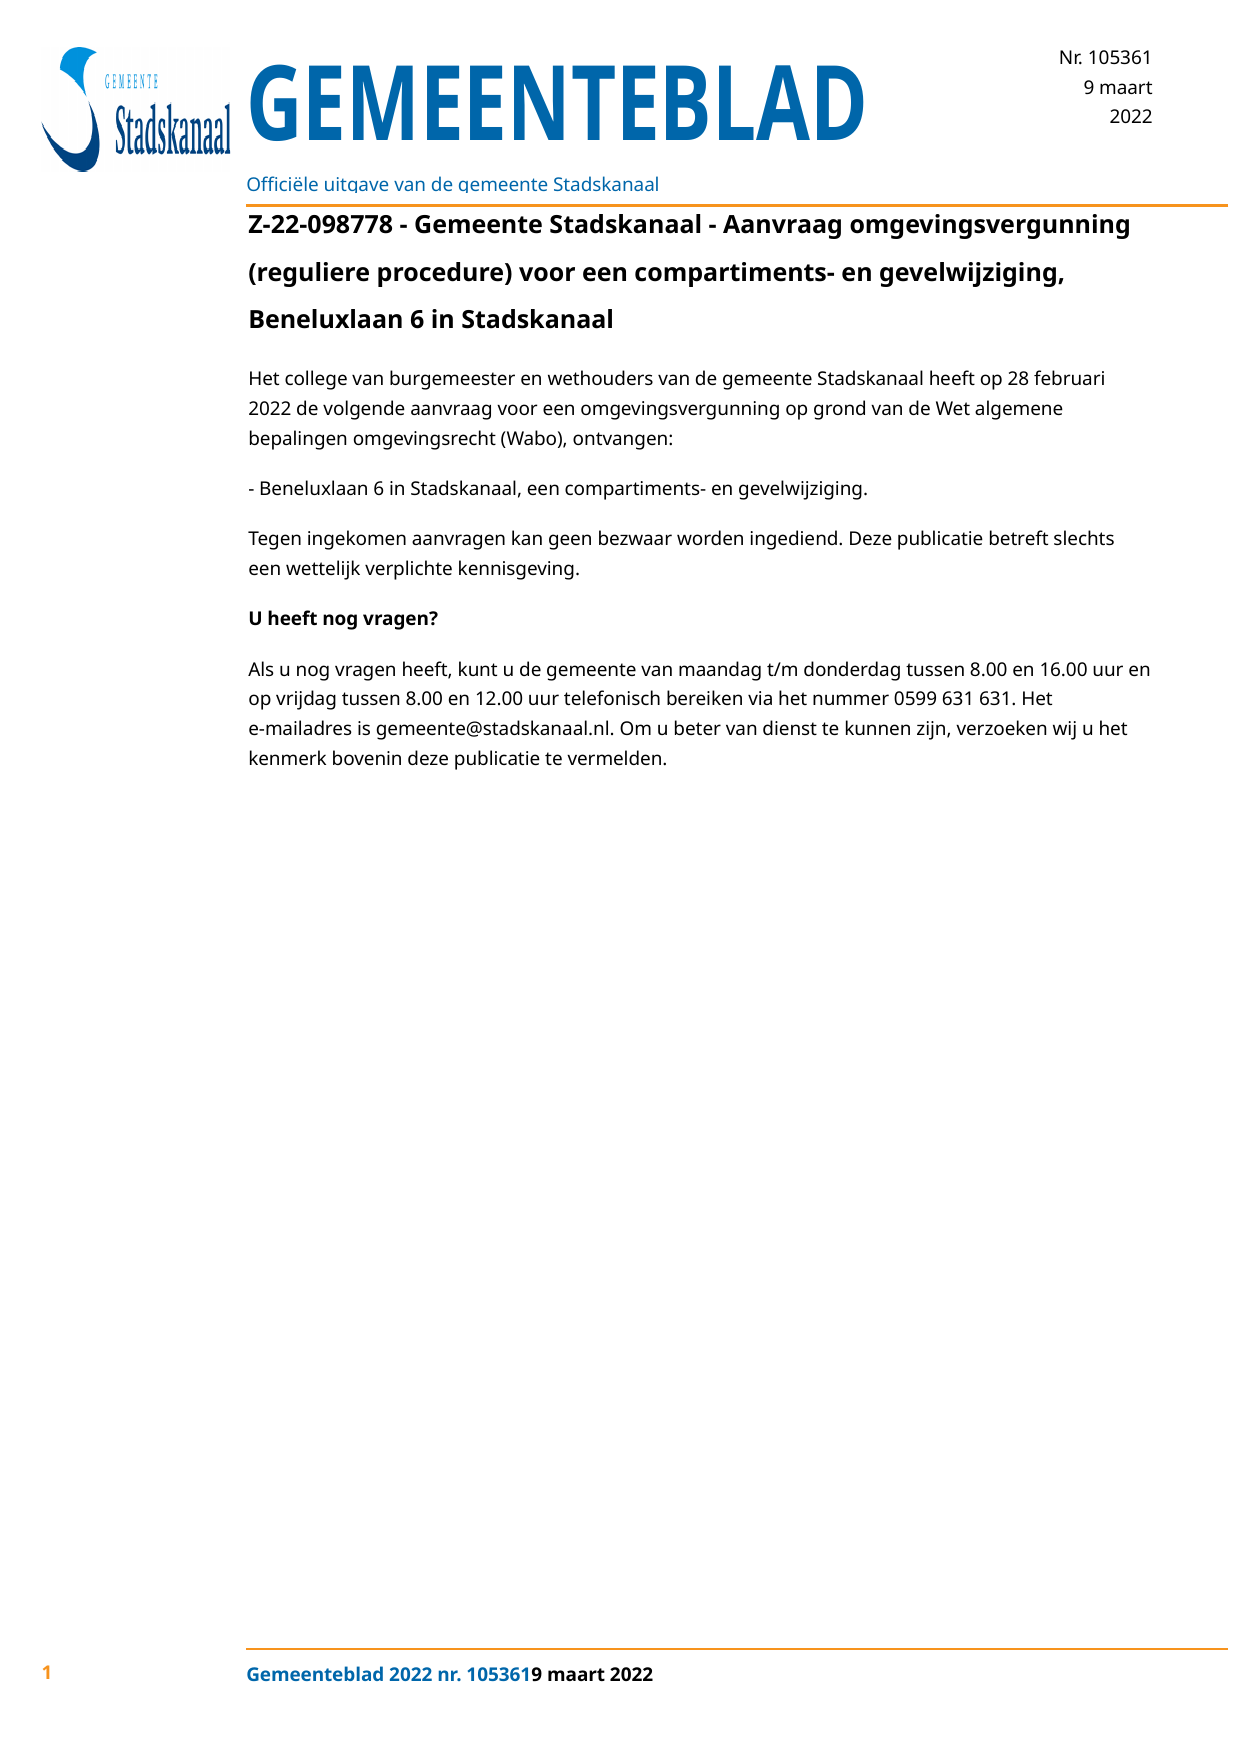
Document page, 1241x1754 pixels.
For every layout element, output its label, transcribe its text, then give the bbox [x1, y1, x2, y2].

text Als u nog vragen heeft, kunt u de gemeente van maandag t/m donderdag tussen 8.00 en 16.00 uur en op vrijdag tussen 8.00 en 12.00 uur telefonisch bereiken via het nummer 0599 631 631. Het e‑mailadres is gemeente@stadskanaal.nl. Om u beter van dienst te kunnen zijn, verzoeken wij u het kenmerk bovenin deze publicatie te vermelden. [248, 656, 1152, 770]
picture [41, 47, 231, 172]
text Het college van burgemeester en wethouders van de gemeente Stadskanaal heeft op 28 februari 2022 de volgende aanvraag voor een omgevingsvergunning op grond van de Wet algemene bepalingen omgevingsrecht (Wabo), ontvangen: [248, 366, 1152, 450]
text - Beneluxlaan 6 in Stadskanaal, een compartiments- en gevelwijziging. [248, 475, 1152, 501]
text Z-22-098778 - Gemeente Stadskanaal - Aanvraag omgevingsvergunning (reguliere procedure) voor een compartiments- en gevelwijziging, Beneluxlaan 6 in Stadskanaal [248, 207, 1152, 336]
text Tegen ingekomen aanvragen kan geen bezwaar worden ingediend. Deze publicatie betreft slechts een wettelijk verplichte kennisgeving. [248, 526, 1152, 581]
text U heeft nog vragen? [248, 606, 1152, 631]
